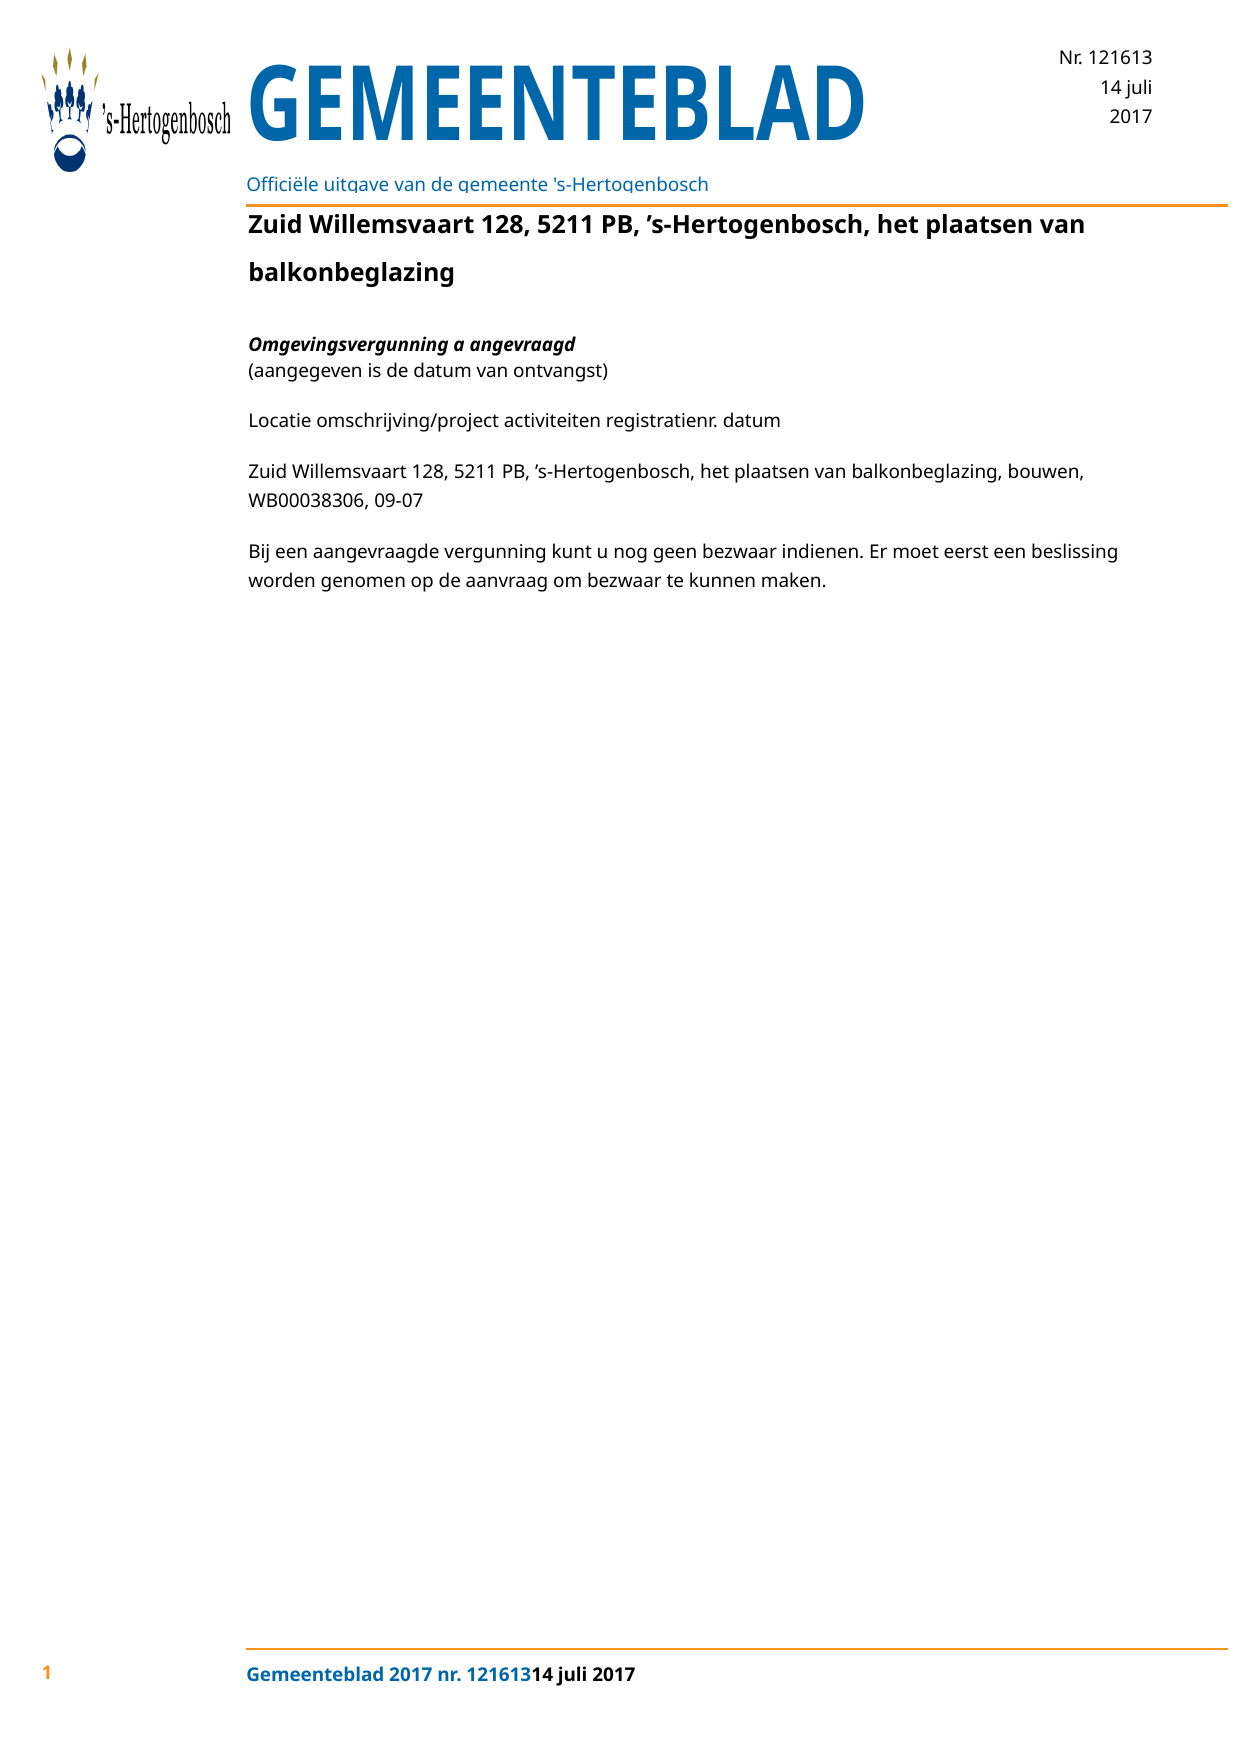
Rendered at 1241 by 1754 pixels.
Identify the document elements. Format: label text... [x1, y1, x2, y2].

text Zuid Willemsvaart 128, 5211 PB, ’s-Hertogenbosch, het plaatsen van balkonbeglazing [248, 207, 1152, 288]
text Locatie omschrijving/project activiteiten registratienr. datum [248, 408, 1152, 433]
text (aangegeven is de datum van ontvangst) [248, 357, 1152, 383]
picture [41, 47, 231, 172]
text Zuid Willemsvaart 128, 5211 PB, ’s-Hertogenbosch, het plaatsen van balkonbeglazing, bouwen, WB00038306, 09-07 [248, 458, 1152, 513]
text Bij een aangevraagde vergunning kunt u nog geen bezwaar indienen. Er moet eerst een beslissing worden genomen op de aanvraag om bezwaar te kunnen maken. [248, 538, 1152, 593]
text Omgevingsvergunning a angevraagd [248, 331, 1152, 357]
